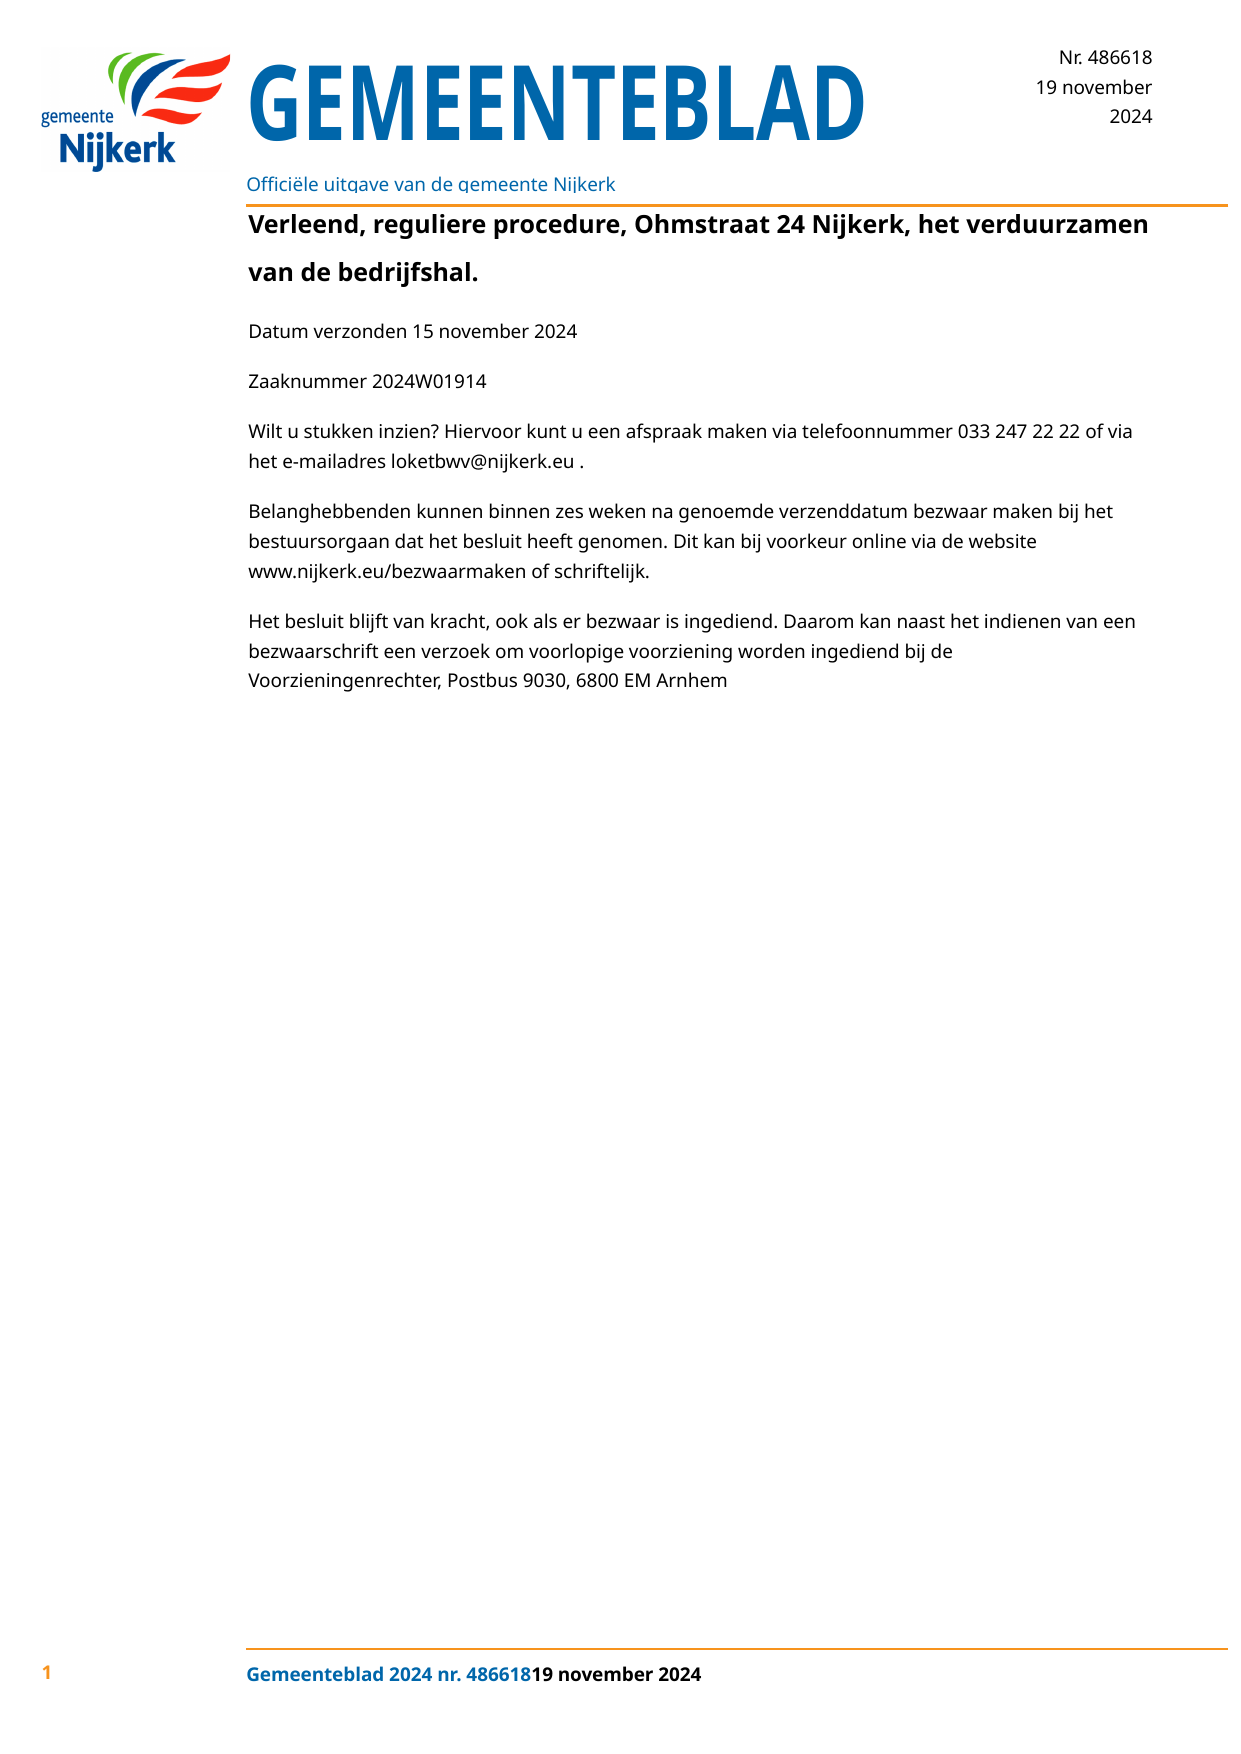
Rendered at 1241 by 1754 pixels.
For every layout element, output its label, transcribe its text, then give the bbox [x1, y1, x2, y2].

text Verleend, reguliere procedure, Ohmstraat 24 Nijkerk, het verduurzamen van de bedrijfshal. [248, 207, 1152, 288]
text Het besluit blijft van kracht, ook als er bezwaar is ingediend. Daarom kan naast het indienen van een bezwaarschrift een verzoek om voorlopige voorziening worden ingediend bij de Voorzieningenrechter, Postbus 9030, 6800 EM Arnhem [248, 608, 1152, 693]
text Belanghebbenden kunnen binnen zes weken na genoemde verzenddatum bezwaar maken bij het bestuursorgaan dat het besluit heeft genomen. Dit kan bij voorkeur online via de website www.nijkerk.eu/bezwaarmaken of schriftelijk. [248, 499, 1152, 584]
picture [41, 47, 231, 172]
text Zaaknummer 2024W01914 [248, 368, 1152, 394]
text Wilt u stukken inzien? Hiervoor kunt u een afspraak maken via telefoonnummer 033 247 22 22 of via het e-mailadres loketbwv@nijkerk.eu . [248, 419, 1152, 474]
text Datum verzonden 15 november 2024 [248, 318, 1152, 344]
